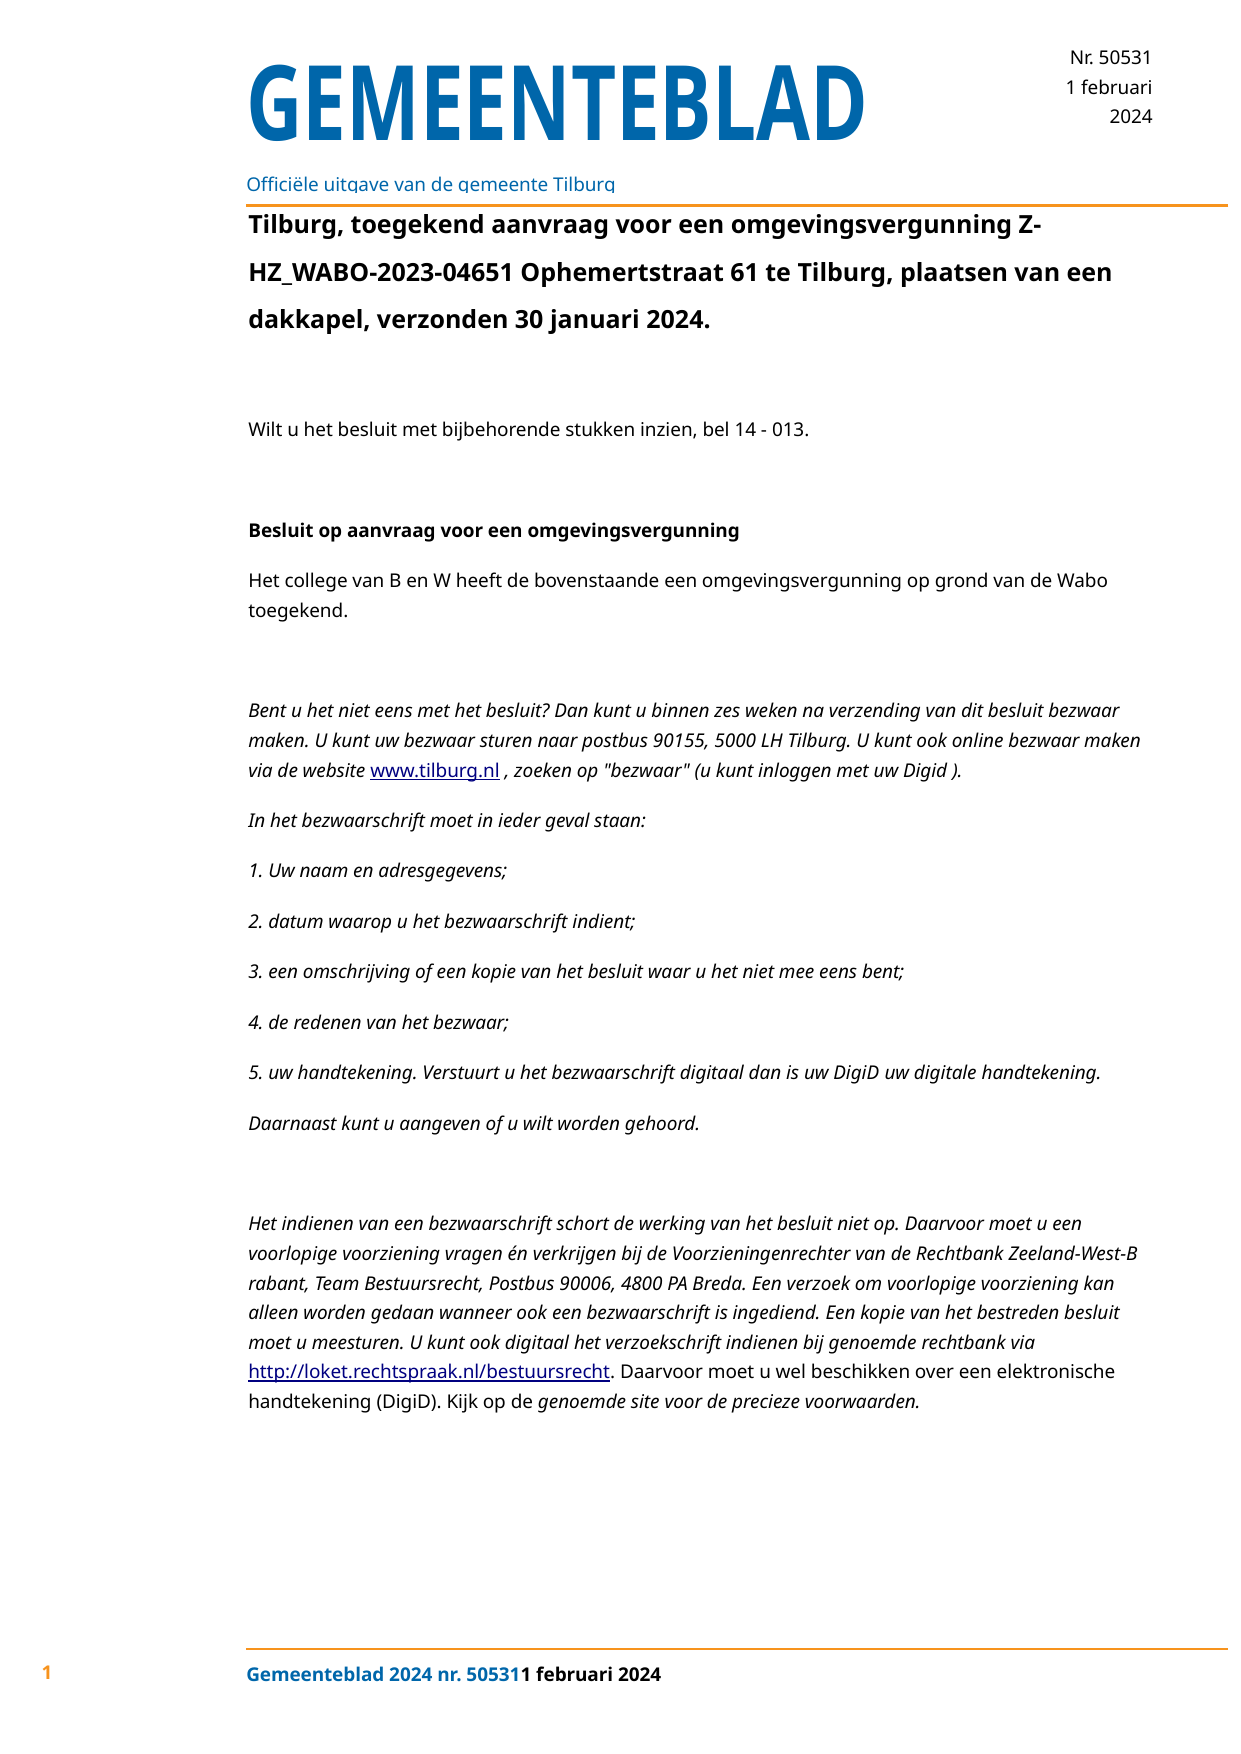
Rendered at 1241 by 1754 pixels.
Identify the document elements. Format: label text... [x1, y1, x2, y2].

text Tilburg, toegekend aanvraag voor een omgevingsvergunning Z-HZ_WABO-2023-04651 Ophemertstraat 61 te Tilburg, plaatsen van een dakkapel, verzonden 30 januari 2024. [248, 207, 1152, 336]
text Het indienen van een bezwaarschrift schort de werking van het besluit niet op. Daarvoor moet u een voorlopige voorziening vragen én verkrijgen bij de Voorzieningenrechter van de Rechtbank Zeeland-West-B rabant, Team Bestuursrecht, Postbus 90006, 4800 PA Breda. Een verzoek om voorlopige voorziening kan alleen worden gedaan wanneer ook een bezwaarschrift is ingediend. Een kopie van het bestreden besluit moet u meesturen. U kunt ook digitaal het verzoekschrift indienen bij genoemde rechtbank via http://loket.rechtspraak.nl/bestuursrecht. Daarvoor moet u wel beschikken over een elektronische handtekening (DigiD). Kijk op de genoemde site voor de precieze voorwaarden. [248, 1211, 1152, 1414]
text Besluit op aanvraag voor een omgevingsvergunning [248, 517, 1152, 542]
picture [41, 47, 231, 172]
text Bent u het niet eens met het besluit? Dan kunt u binnen zes weken na verzending van dit besluit bezwaar maken. U kunt uw bezwaar sturen naar postbus 90155, 5000 LH Tilburg. U kunt ook online bezwaar maken via de website www.tilburg.nl , zoeken op "bezwaar" (u kunt inloggen met uw Digid ). [248, 698, 1152, 782]
text 3. een omschrijving of een kopie van het besluit waar u het niet mee eens bent; [248, 958, 1152, 984]
text 1. Uw naam en adresgegevens; [248, 858, 1152, 883]
text 5. uw handtekening. Verstuurt u het bezwaarschrift digitaal dan is uw DigiD uw digitale handtekening. [248, 1059, 1152, 1085]
text Wilt u het besluit met bijbehorende stukken inzien, bel 14 - 013. [248, 416, 1152, 442]
text 4. de redenen van het bezwaar; [248, 1009, 1152, 1034]
text Daarnaast kunt u aangeven of u wilt worden gehoord. [248, 1110, 1152, 1135]
text Het college van B en W heeft de bovenstaande een omgevingsvergunning op grond van de Wabo toegekend. [248, 567, 1152, 622]
text 2. datum waarop u het bezwaarschrift indient; [248, 908, 1152, 934]
text In het bezwaarschrift moet in ieder geval staan: [248, 807, 1152, 833]
